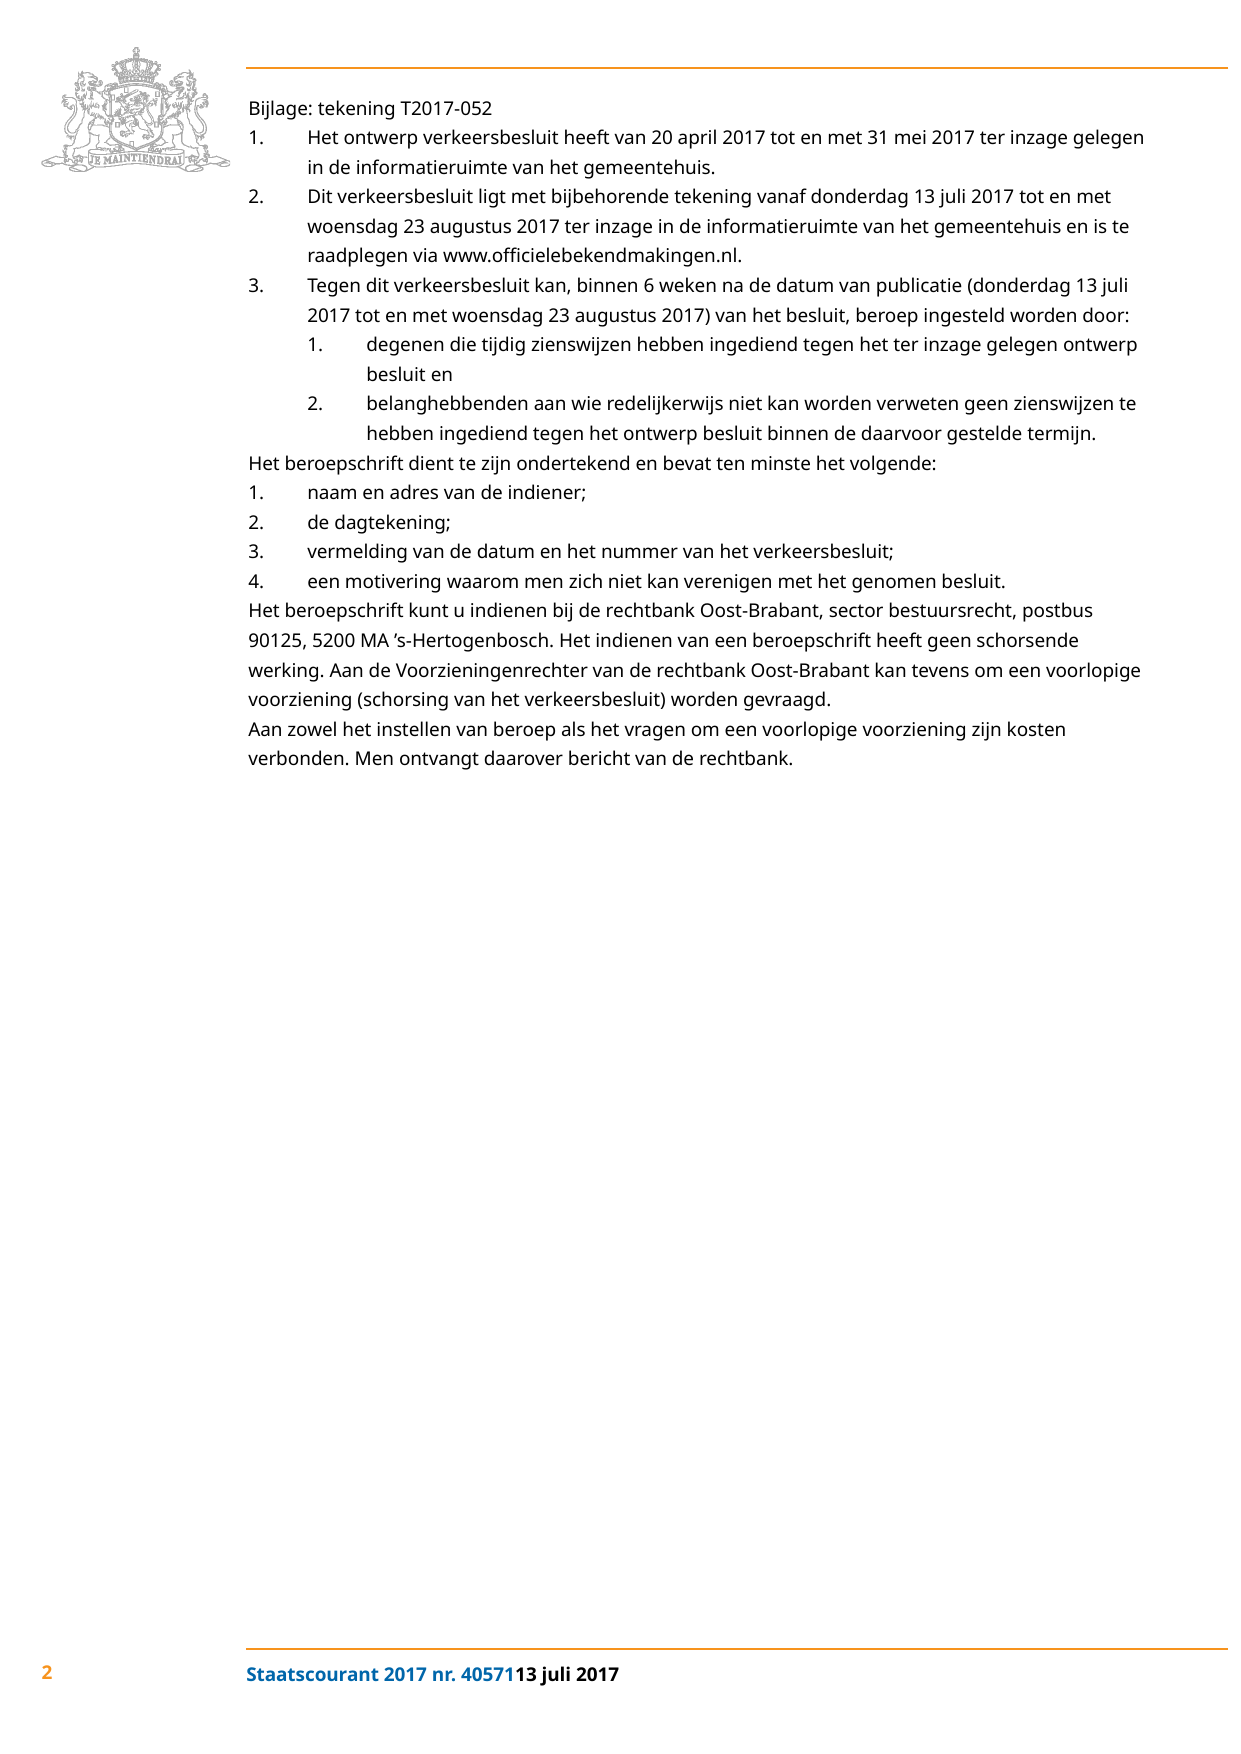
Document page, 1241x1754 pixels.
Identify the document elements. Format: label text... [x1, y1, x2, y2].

text Aan zowel het instellen van beroep als het vragen om een voorlopige voorziening zijn kosten verbonden. Men ontvangt daarover bericht van de rechtbank. [248, 716, 1152, 771]
text Het beroepschrift kunt u indienen bij de rechtbank Oost-Brabant, sector bestuursrecht, postbus 90125, 5200 MA ’s-Hertogenbosch. Het indienen van een beroepschrift heeft geen schorsende werking. Aan de Voorzieningenrechter van de rechtbank Oost-Brabant kan tevens om een voorlopige voorziening (schorsing van het verkeersbesluit) worden gevraagd. [248, 598, 1152, 712]
list vermelding van de datum en het nummer van het verkeersbesluit; [248, 538, 1152, 564]
list Dit verkeersbesluit ligt met bijbehorende tekening vanaf donderdag 13 juli 2017 tot en met woensdag 23 augustus 2017 ter inzage in de informatieruimte van het gemeentehuis en is te raadplegen via www.officielebekendmakingen.nl. [248, 183, 1152, 268]
picture [41, 47, 231, 172]
list belanghebbenden aan wie redelijkerwijs niet kan worden verweten geen zienswijzen te hebben ingediend tegen het ontwerp besluit binnen de daarvoor gestelde termijn. [307, 391, 1152, 446]
list een motivering waarom men zich niet kan verenigen met het genomen besluit. [248, 568, 1152, 594]
list naam en adres van de indiener; [248, 479, 1152, 505]
list de dagtekening; [248, 509, 1152, 535]
text Het beroepschrift dient te zijn ondertekend en bevat ten minste het volgende: [248, 450, 1152, 476]
list degenen die tijdig zienswijzen hebben ingediend tegen het ter inzage gelegen ontwerp besluit en [307, 331, 1152, 387]
text Bijlage: tekening T2017-052 [248, 95, 1152, 121]
list Het ontwerp verkeersbesluit heeft van 20 april 2017 tot en met 31 mei 2017 ter inzage gelegen in de informatieruimte van het gemeentehuis. [248, 124, 1152, 180]
list Tegen dit verkeersbesluit kan, binnen 6 weken na de datum van publicatie (donderdag 13 juli 2017 tot en met woensdag 23 augustus 2017) van het besluit, beroep ingesteld worden door: [248, 272, 1152, 328]
